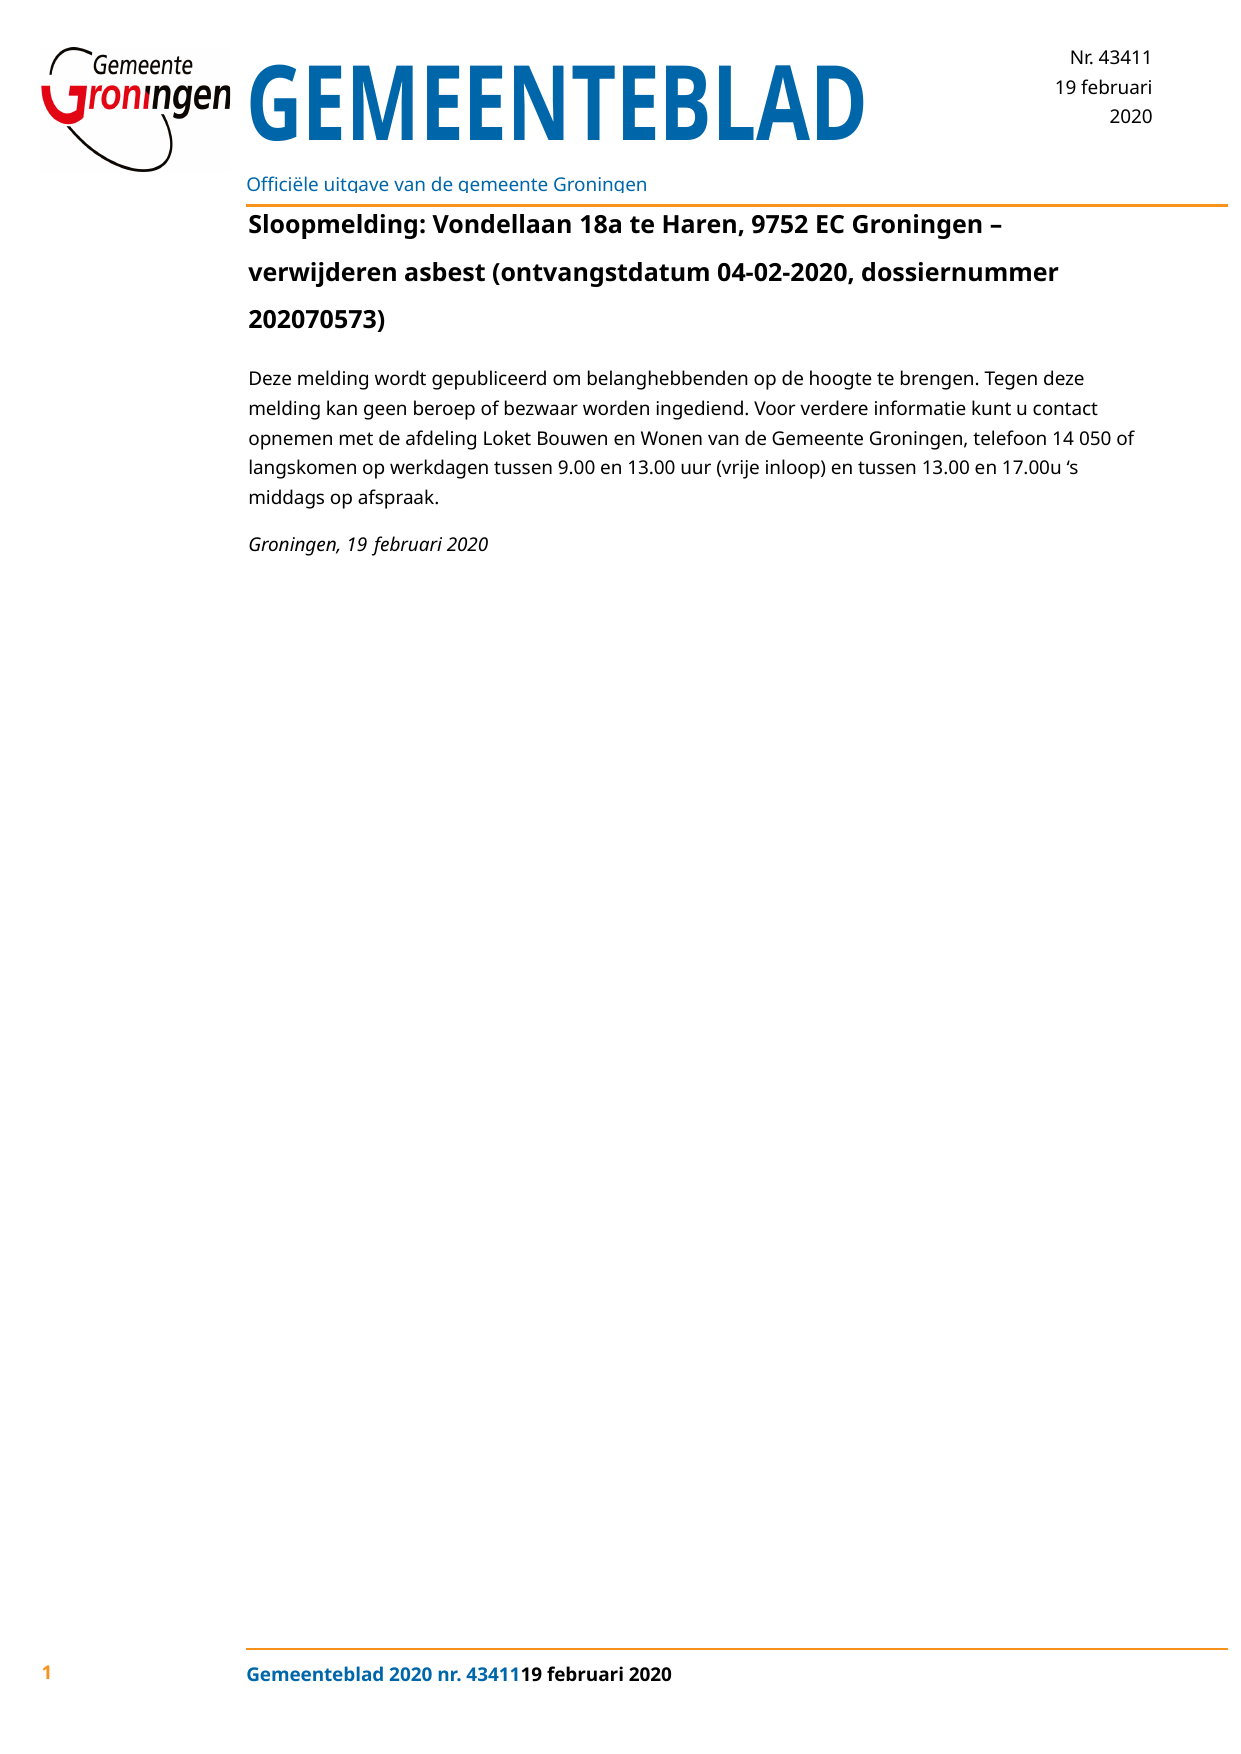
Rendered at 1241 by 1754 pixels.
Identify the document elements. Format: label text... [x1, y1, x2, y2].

text Sloopmelding: Vondellaan 18a te Haren, 9752 EC Groningen – verwijderen asbest (ontvangstdatum 04-02-2020, dossiernummer 202070573) [248, 207, 1152, 336]
picture [41, 47, 231, 172]
text Groningen, 19 februari 2020 [248, 532, 1152, 557]
text Deze melding wordt gepubliceerd om belanghebbenden op de hoogte te brengen. Tegen deze melding kan geen beroep of bezwaar worden ingediend. Voor verdere informatie kunt u contact opnemen met de afdeling Loket Bouwen en Wonen van de Gemeente Groningen, telefoon 14 050 of langskomen op werkdagen tussen 9.00 en 13.00 uur (vrije inloop) en tussen 13.00 en 17.00u ‘s middags op afspraak. [248, 366, 1152, 509]
